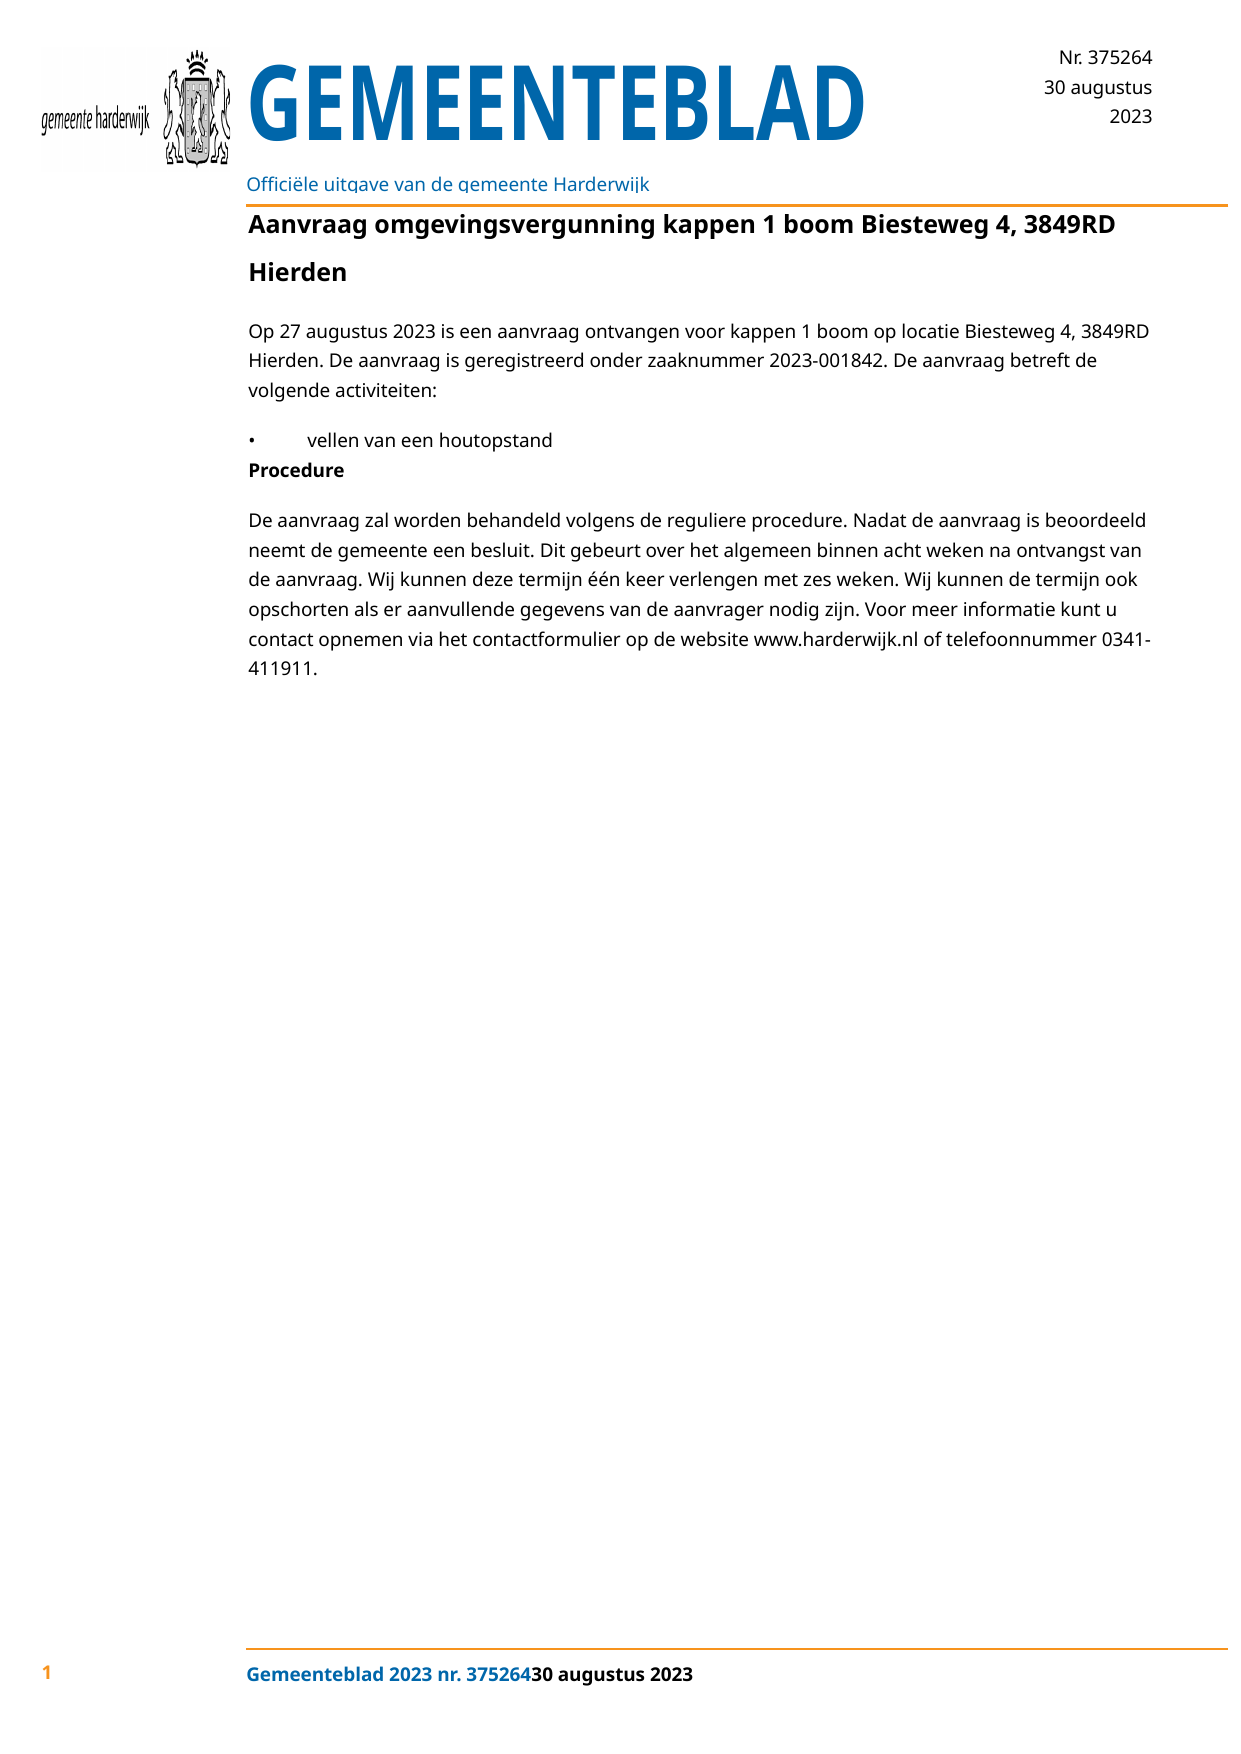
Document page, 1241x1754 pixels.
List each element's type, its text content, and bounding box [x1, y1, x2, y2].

picture [41, 47, 231, 172]
text De aanvraag zal worden behandeld volgens de reguliere procedure. Nadat de aanvraag is beoordeeld neemt de gemeente een besluit. Dit gebeurt over het algemeen binnen acht weken na ontvangst van de aanvraag. Wij kunnen deze termijn één keer verlengen met zes weken. Wij kunnen de termijn ook opschorten als er aanvullende gegevens van de aanvrager nodig zijn. Voor meer informatie kunt u contact opnemen via het contactformulier op de website www.harderwijk.nl of telefoonnummer 0341-411911. [248, 507, 1152, 681]
text Op 27 augustus 2023 is een aanvraag ontvangen voor kappen 1 boom op locatie Biesteweg 4, 3849RD Hierden. De aanvraag is geregistreerd onder zaaknummer 2023-001842. De aanvraag betreft de volgende activiteiten: [248, 318, 1152, 403]
list vellen van een houtopstand [248, 427, 1152, 453]
text Procedure [248, 457, 1152, 483]
text Aanvraag omgevingsvergunning kappen 1 boom Biesteweg 4, 3849RD Hierden [248, 207, 1152, 288]
